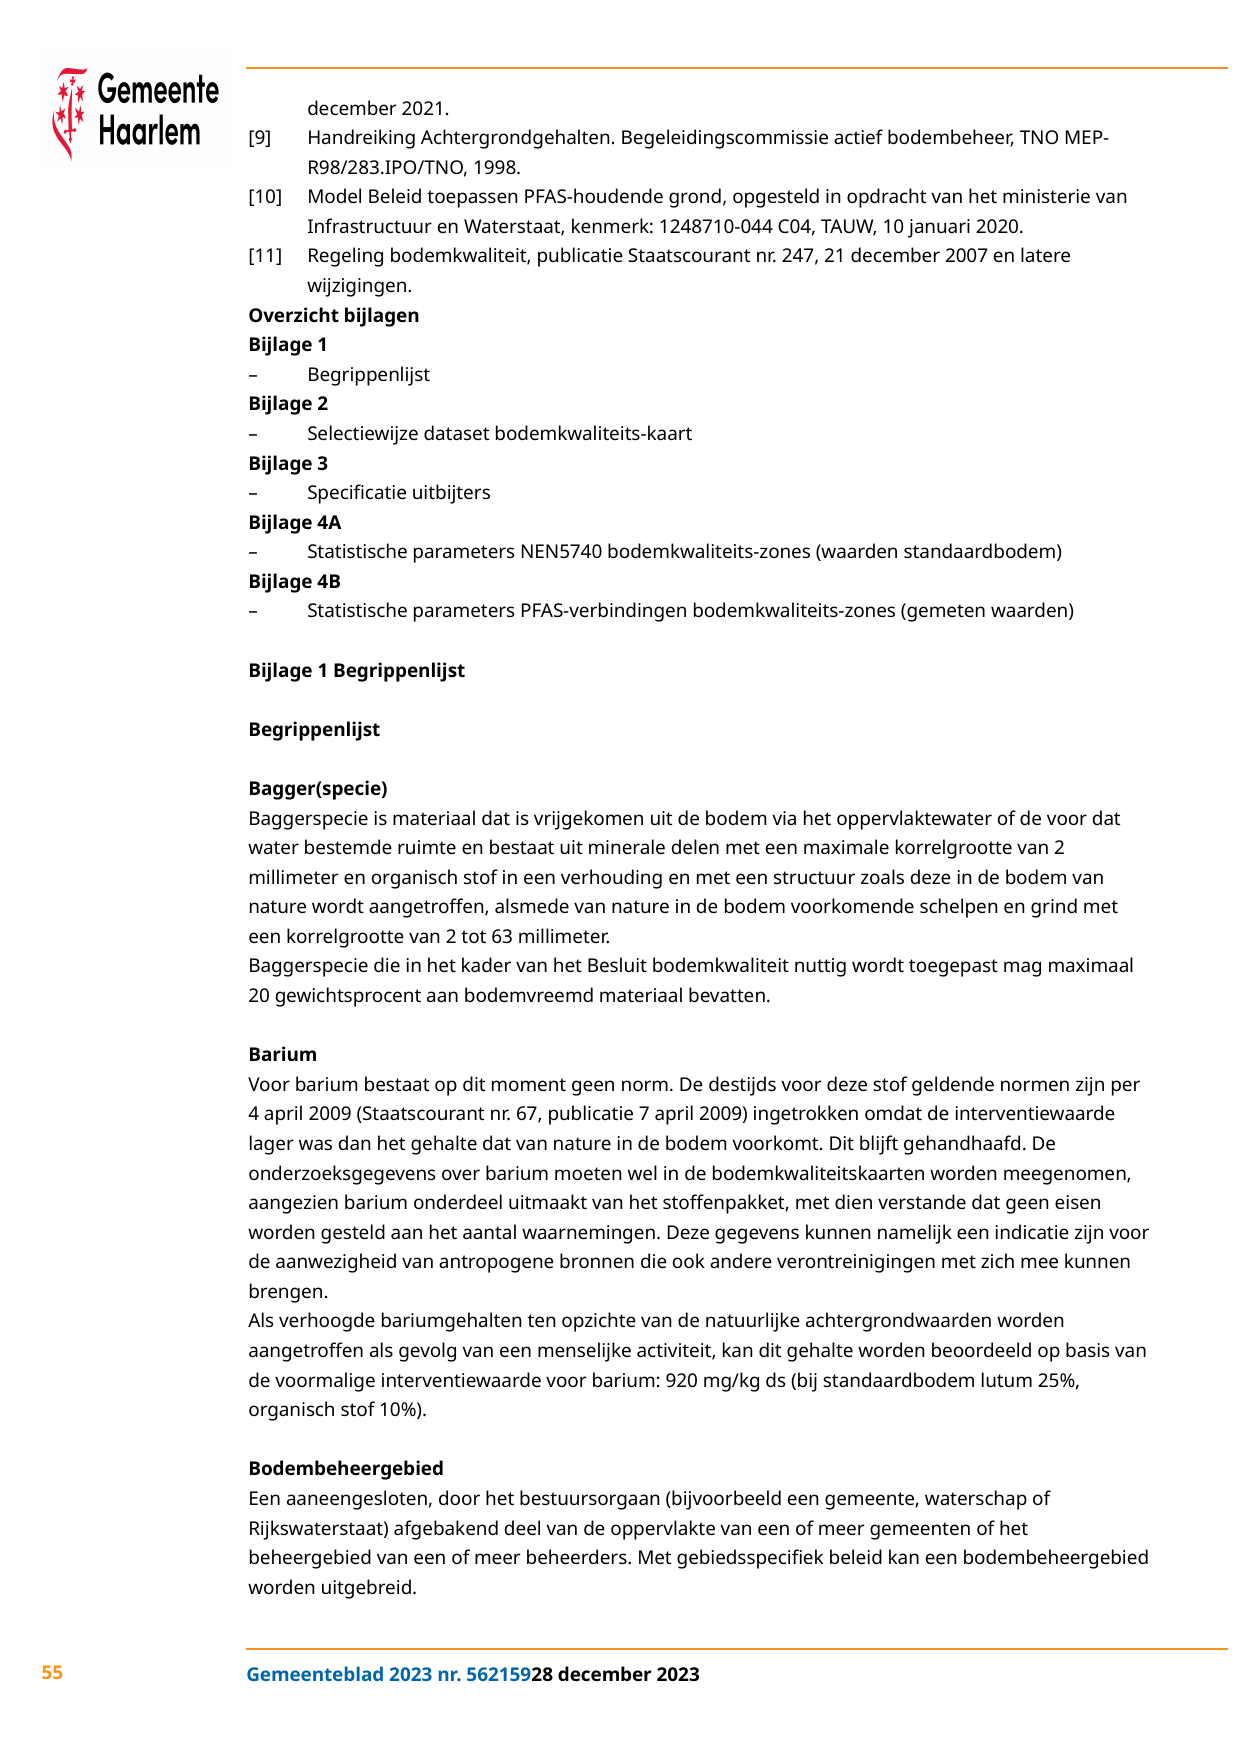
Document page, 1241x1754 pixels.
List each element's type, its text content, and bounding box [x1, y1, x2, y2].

list Begrippenlijst [248, 361, 1152, 387]
text Begrippenlijst [248, 716, 1152, 742]
text Voor barium bestaat op dit moment geen norm. De destijds voor deze stof geldende normen zijn per 4 april 2009 (Staatscourant nr. 67, publicatie 7 april 2009) ingetrokken omdat de interventiewaarde lager was dan het gehalte dat van nature in de bodem voorkomt. Dit blijft gehandhaafd. De onderzoeksgegevens over barium moeten wel in de bodemkwaliteitskaarten worden meegenomen, aangezien barium onderdeel uitmaakt van het stoffenpakket, met dien verstande dat geen eisen worden gesteld aan het aantal waarnemingen. Deze gegevens kunnen namelijk een indicatie zijn voor de aanwezigheid van antropogene bronnen die ook andere verontreinigingen met zich mee kunnen brengen. [248, 1071, 1152, 1304]
list Statistische parameters NEN5740 bodemkwaliteits-zones (waarden standaardbodem) [248, 538, 1152, 564]
text Overzicht bijlagen [248, 302, 1152, 328]
text Barium [248, 1041, 1152, 1067]
picture [41, 47, 231, 172]
text Een aaneengesloten, door het bestuursorgaan (bijvoorbeeld een gemeente, waterschap of Rijkswaterstaat) afgebakend deel van de oppervlakte van een of meer gemeenten of het beheergebied van een of meer beheerders. Met gebiedsspecifiek beleid kan een bodembeheergebied worden uitgebreid. [248, 1485, 1152, 1600]
text Bijlage 4B [248, 568, 1152, 594]
list Regeling bodemkwaliteit, publicatie Staatscourant nr. 247, 21 december 2007 en latere wijzigingen. [248, 243, 1152, 298]
text Bijlage 1 Begrippenlijst [248, 657, 1152, 683]
text Bijlage 1 [248, 331, 1152, 357]
list Specificatie uitbijters [248, 479, 1152, 505]
list Selectiewijze dataset bodemkwaliteits-kaart [248, 420, 1152, 446]
text Bodembeheergebied [248, 1456, 1152, 1481]
text Bijlage 2 [248, 391, 1152, 416]
text Bijlage 4A [248, 509, 1152, 535]
text Als verhoogde bariumgehalten ten opzichte van de natuurlijke achtergrondwaarden worden aangetroffen als gevolg van een menselijke activiteit, kan dit gehalte worden beoordeeld op basis van de voormalige interventiewaarde voor barium: 920 mg/kg ds (bij standaardbodem lutum 25%, organisch stof 10%). [248, 1308, 1152, 1422]
list Statistische parameters PFAS-verbindingen bodemkwaliteits-zones (gemeten waarden) [248, 598, 1152, 623]
list december 2021. [248, 95, 1152, 121]
text Bagger(specie) [248, 775, 1152, 801]
text Baggerspecie die in het kader van het Besluit bodemkwaliteit nuttig wordt toegepast mag maximaal 20 gewichtsprocent aan bodemvreemd materiaal bevatten. [248, 953, 1152, 1008]
text Baggerspecie is materiaal dat is vrijgekomen uit de bodem via het oppervlaktewater of de voor dat water bestemde ruimte en bestaat uit minerale delen met een maximale korrelgrootte van 2 millimeter en organisch stof in een verhouding en met een structuur zoals deze in de bodem van nature wordt aangetroffen, alsmede van nature in de bodem voorkomende schelpen en grind met een korrelgrootte van 2 tot 63 millimeter. [248, 805, 1152, 949]
list Model Beleid toepassen PFAS-houdende grond, opgesteld in opdracht van het ministerie van Infrastructuur en Waterstaat, kenmerk: 1248710-044 C04, TAUW, 10 januari 2020. [248, 183, 1152, 239]
list Handreiking Achtergrondgehalten. Begeleidingscommissie actief bodembeheer, TNO MEP-R98/283.IPO/TNO, 1998. [248, 124, 1152, 180]
text Bijlage 3 [248, 450, 1152, 476]
